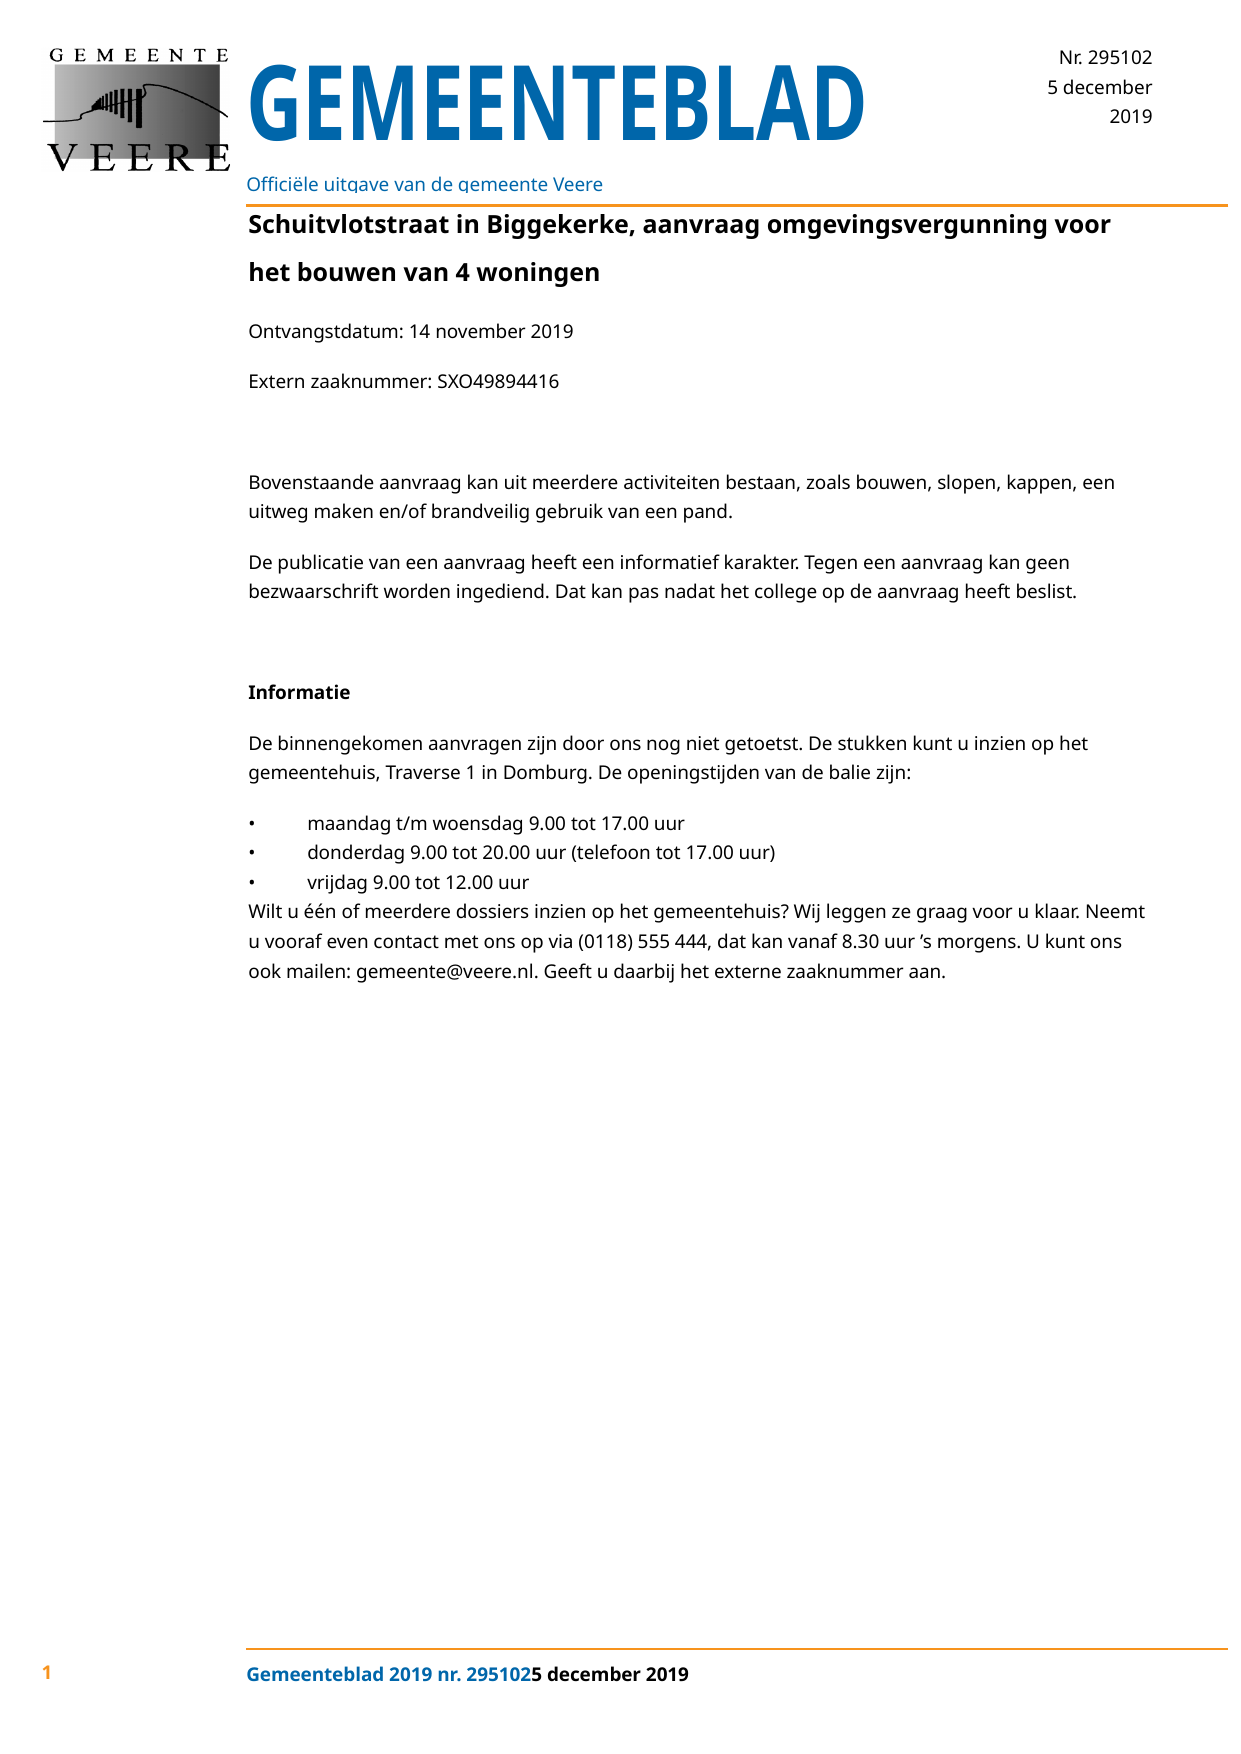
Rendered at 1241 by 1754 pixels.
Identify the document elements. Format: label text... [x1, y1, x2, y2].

text Ontvangstdatum: 14 november 2019 [248, 318, 1152, 344]
list maandag t/m woensdag 9.00 tot 17.00 uur [248, 810, 1152, 836]
text Extern zaaknummer: SXO49894416 [248, 368, 1152, 394]
text Bovenstaande aanvraag kan uit meerdere activiteiten bestaan, zoals bouwen, slopen, kappen, een uitweg maken en/of brandveilig gebruik van een pand. [248, 469, 1152, 524]
text De publicatie van een aanvraag heeft een informatief karakter. Tegen een aanvraag kan geen bezwaarschrift worden ingediend. Dat kan pas nadat het college op de aanvraag heeft beslist. [248, 549, 1152, 604]
text Wilt u één of meerdere dossiers inzien op het gemeentehuis? Wij leggen ze graag voor u klaar. Neemt u vooraf even contact met ons op via (0118) 555 444, dat kan vanaf 8.30 uur ’s morgens. U kunt ons ook mailen: gemeente@veere.nl. Geeft u daarbij het externe zaaknummer aan. [248, 899, 1152, 984]
text Schuitvlotstraat in Biggekerke, aanvraag omgevingsvergunning voor het bouwen van 4 woningen [248, 207, 1152, 288]
list donderdag 9.00 tot 20.00 uur (telefoon tot 17.00 uur) [248, 839, 1152, 865]
text De binnengekomen aanvragen zijn door ons nog niet getoetst. De stukken kunt u inzien op het gemeentehuis, Traverse 1 in Domburg. De openingstijden van de balie zijn: [248, 730, 1152, 785]
list vrijdag 9.00 tot 12.00 uur [248, 869, 1152, 895]
picture [41, 47, 231, 172]
text Informatie [248, 679, 1152, 705]
